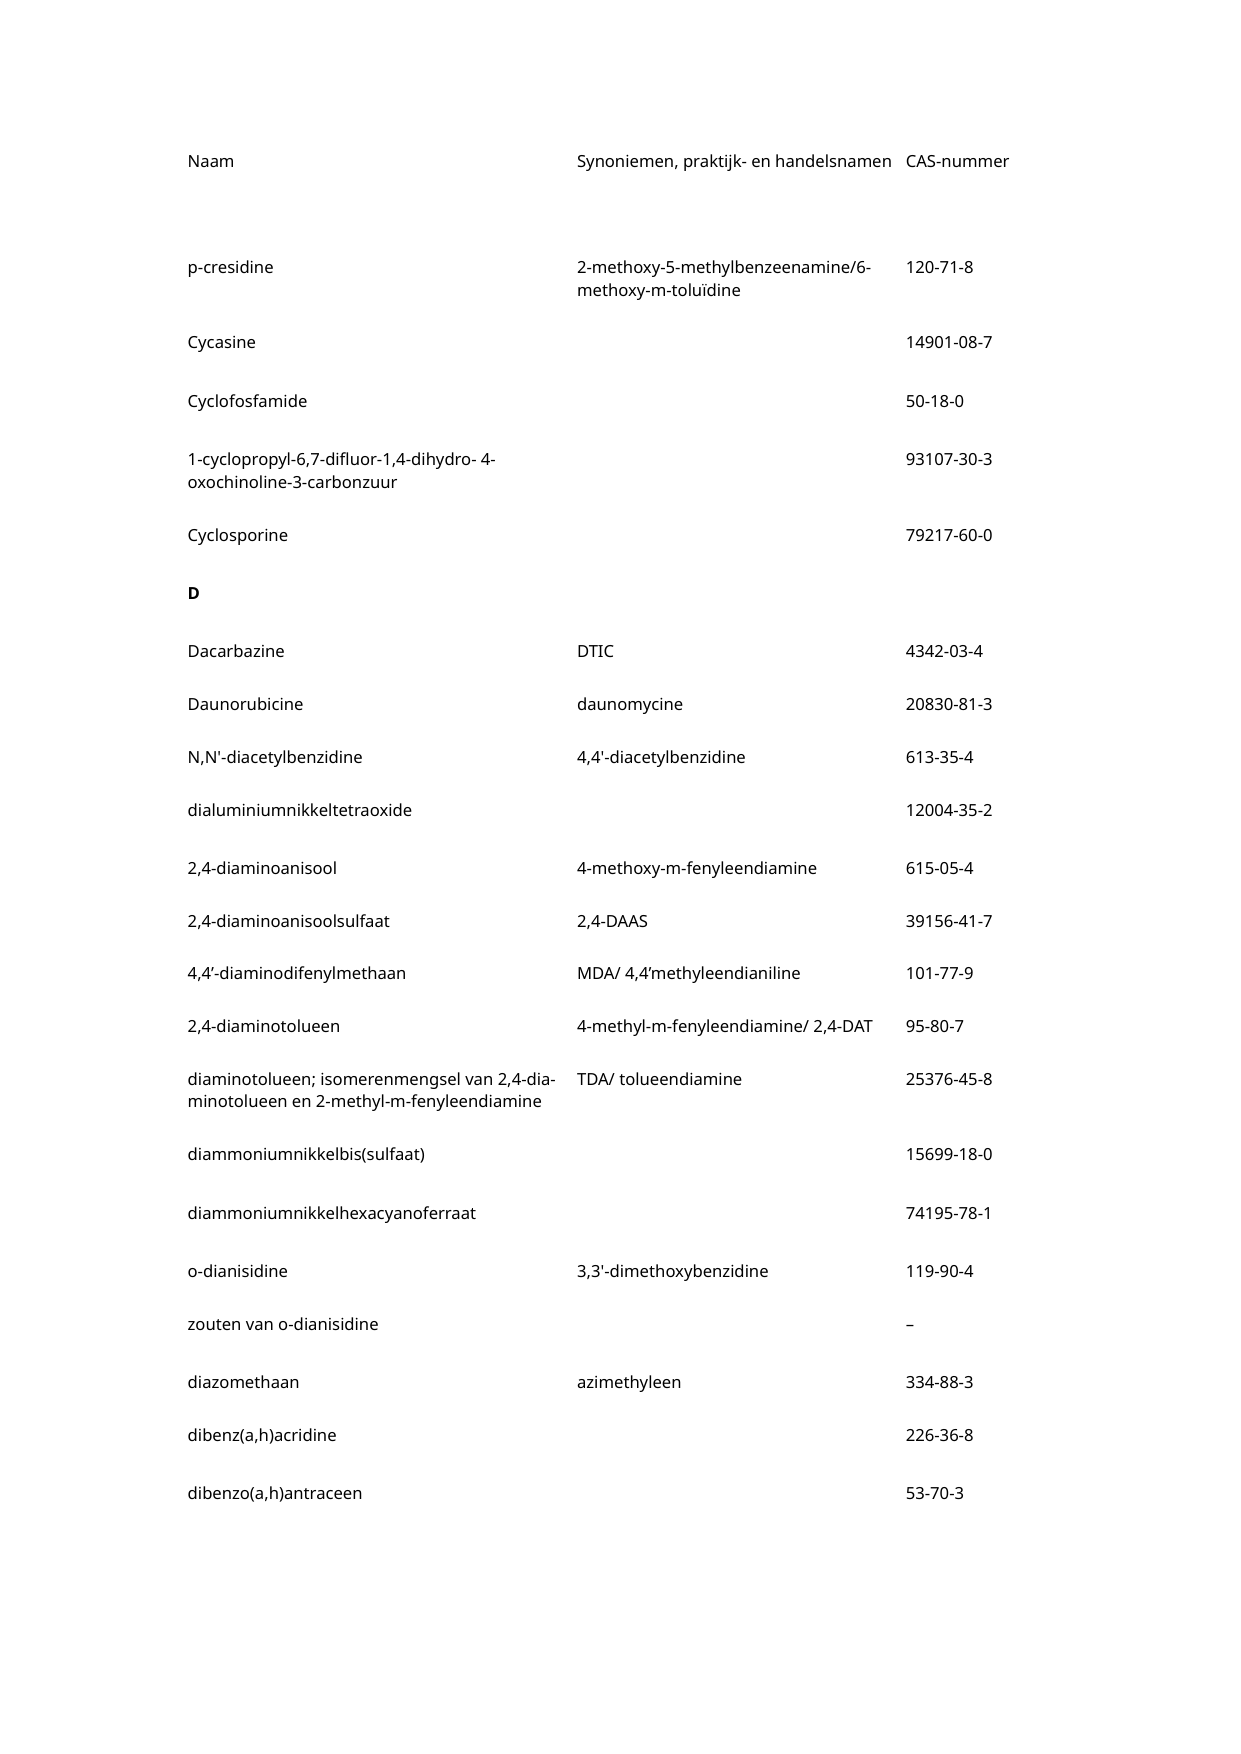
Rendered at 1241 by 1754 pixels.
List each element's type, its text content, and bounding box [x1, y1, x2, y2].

table_cell [906, 582, 1053, 640]
table_cell 14901-08-7 [906, 331, 1053, 389]
table_cell [906, 203, 1053, 255]
table_cell 2-methoxy-5-methylbenzeenamine/6-methoxy-m-toluïdine [577, 255, 906, 331]
table_cell 2,4-diaminotolueen [188, 1015, 577, 1067]
table_cell 25376-45-8 [906, 1068, 1053, 1143]
table_cell Dacarbazine [188, 640, 577, 693]
table_cell dibenzo(a,h)antraceen [188, 1482, 577, 1540]
table_cell 4-methoxy-m-fenyleendiamine [577, 857, 906, 909]
table_cell [577, 523, 906, 582]
table_cell N,N'-diacetylbenzidine [188, 745, 577, 798]
table_cell 226-36-8 [906, 1424, 1053, 1482]
table_cell [577, 1143, 906, 1201]
table_cell 95-80-7 [906, 1015, 1053, 1067]
table_cell o-dianisidine [188, 1260, 577, 1312]
table_cell 2,4-diaminoanisool [188, 857, 577, 909]
table_cell 20830-81-3 [906, 693, 1053, 745]
table_header Synoniemen, praktijk- en handelsnamen [577, 150, 906, 203]
table_cell [188, 203, 577, 255]
table_cell diaminotolueen; isomerenmengsel van 2,4-dia-minotolueen en 2-methyl-m-fenyleendiamine [188, 1068, 577, 1143]
table_cell [577, 1313, 906, 1371]
table_cell Cycasine [188, 331, 577, 389]
table_cell [577, 203, 906, 255]
table_header CAS-nummer [906, 150, 1053, 203]
table_cell [577, 1201, 906, 1260]
table_cell – [906, 1313, 1053, 1371]
table_cell Daunorubicine [188, 693, 577, 745]
table_cell azimethyleen [577, 1371, 906, 1423]
table_cell 93107-30-3 [906, 448, 1053, 523]
table_cell 334-88-3 [906, 1371, 1053, 1423]
table_cell 120-71-8 [906, 255, 1053, 331]
table_cell dibenz(a,h)acridine [188, 1424, 577, 1482]
table_cell diammoniumnikkelbis(sulfaat) [188, 1143, 577, 1201]
table_cell 615-05-4 [906, 857, 1053, 909]
table_cell 613-35-4 [906, 745, 1053, 798]
table_cell p-cresidine [188, 255, 577, 331]
table_cell [577, 798, 906, 857]
table_cell Cyclofosfamide [188, 389, 577, 448]
table_cell 1-cyclopropyl-6,7-difluor-1,4-dihydro- 4-oxochinoline-3-carbonzuur [188, 448, 577, 523]
table_cell [577, 448, 906, 523]
table_cell [577, 582, 906, 640]
table_cell diammoniumnikkelhexacyanoferraat [188, 1201, 577, 1260]
table_cell 12004-35-2 [906, 798, 1053, 857]
table_cell 74195-78-1 [906, 1201, 1053, 1260]
table_cell [577, 389, 906, 448]
table_header Naam [188, 150, 577, 203]
table_cell [577, 331, 906, 389]
table_cell 4,4’-diaminodifenylmethaan [188, 962, 577, 1015]
table_cell TDA/ tolueendiamine [577, 1068, 906, 1143]
table_cell 50-18-0 [906, 389, 1053, 448]
table_cell MDA/ 4,4’methyleendianiline [577, 962, 906, 1015]
table_cell D [188, 582, 577, 640]
table_cell 3,3'-dimethoxybenzidine [577, 1260, 906, 1312]
table_cell 79217-60-0 [906, 523, 1053, 582]
table_cell 101-77-9 [906, 962, 1053, 1015]
table_cell DTIC [577, 640, 906, 693]
table_cell 4-methyl-m-fenyleendiamine/ 2,4-DAT [577, 1015, 906, 1067]
table_cell 15699-18-0 [906, 1143, 1053, 1201]
table_cell 4,4'-diacetylbenzidine [577, 745, 906, 798]
table_cell 53-70-3 [906, 1482, 1053, 1540]
table_cell 119-90-4 [906, 1260, 1053, 1312]
table_cell [577, 1424, 906, 1482]
table_cell diazomethaan [188, 1371, 577, 1423]
table_cell dialuminiumnikkeltetraoxide [188, 798, 577, 857]
table_cell daunomycine [577, 693, 906, 745]
table_cell [577, 1482, 906, 1540]
table_cell Cyclosporine [188, 523, 577, 582]
table_cell zouten van o-dianisidine [188, 1313, 577, 1371]
table_cell 2,4-DAAS [577, 909, 906, 962]
table_cell 4342-03-4 [906, 640, 1053, 693]
table_cell 39156-41-7 [906, 909, 1053, 962]
table_cell 2,4-diaminoanisoolsulfaat [188, 909, 577, 962]
